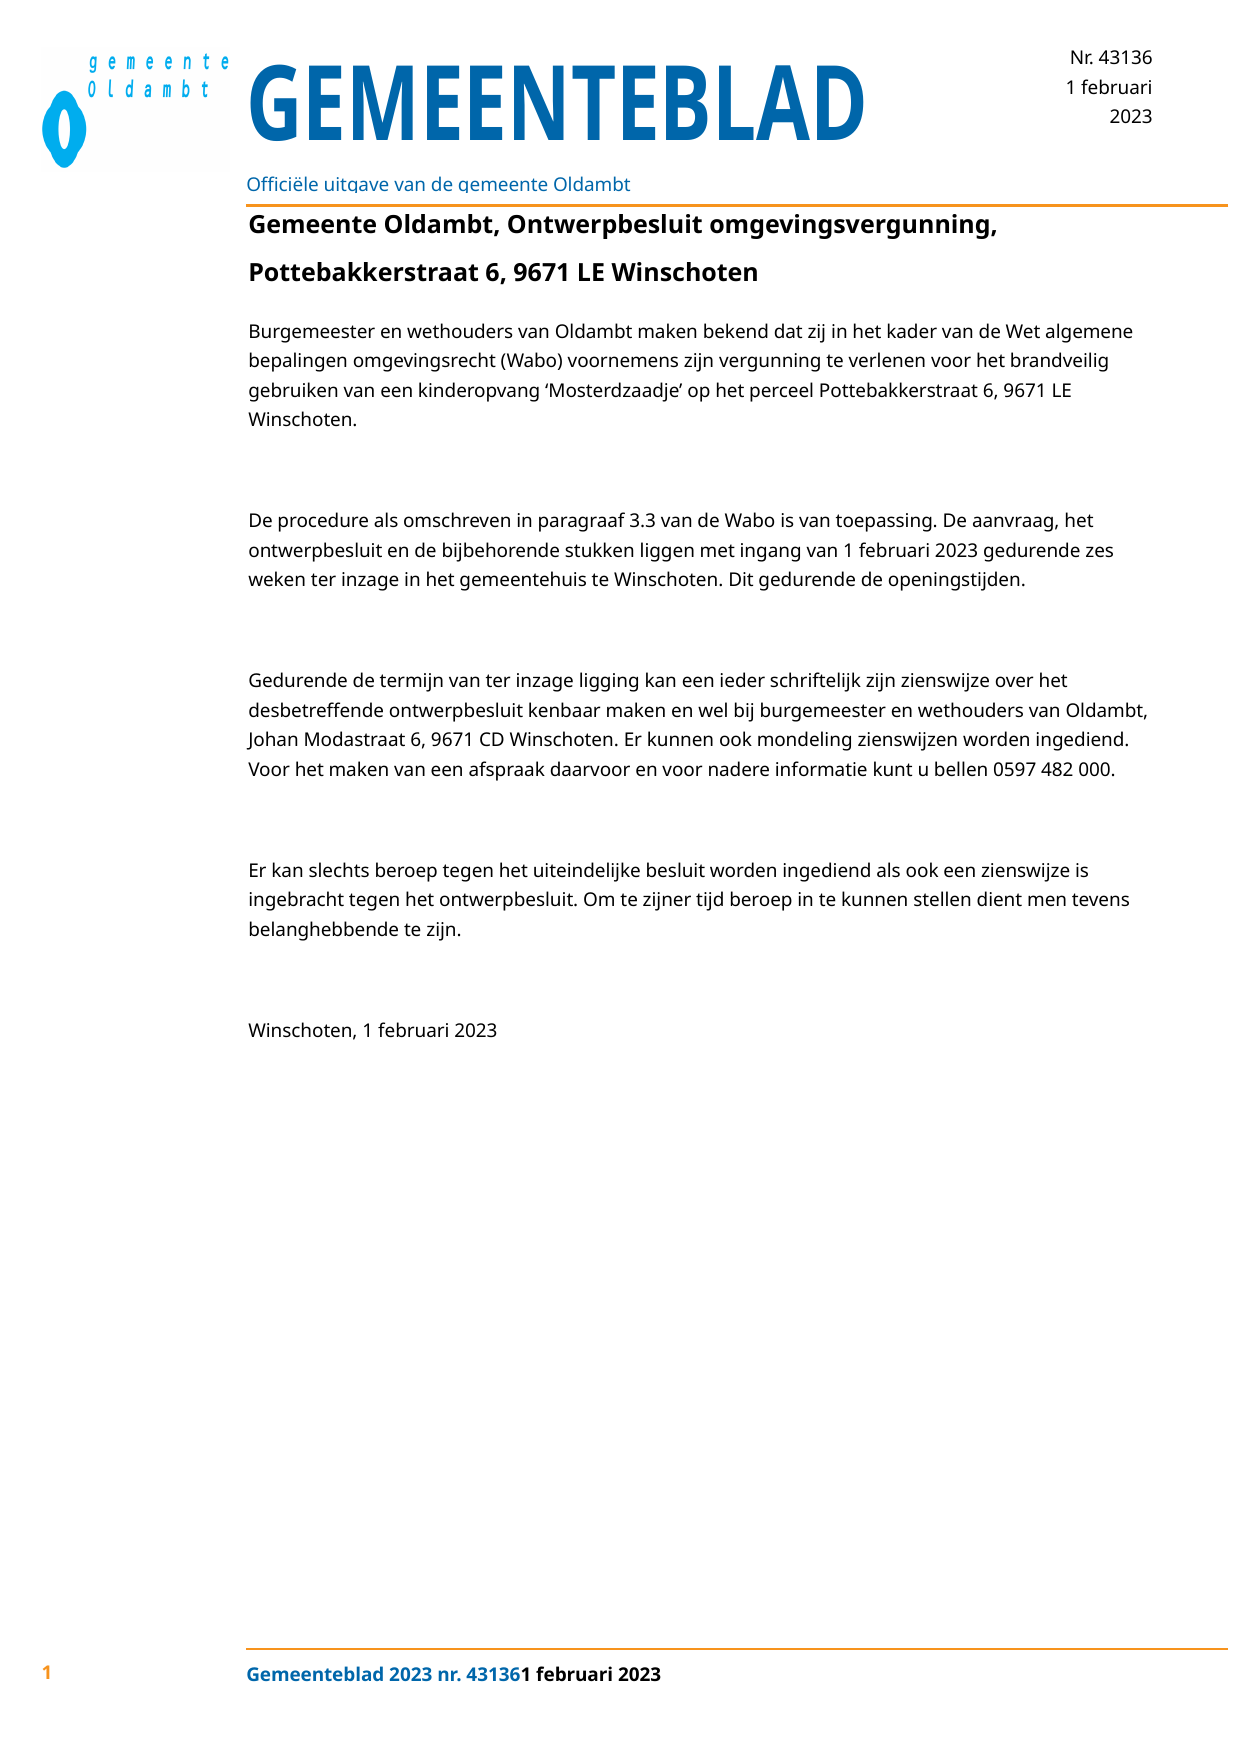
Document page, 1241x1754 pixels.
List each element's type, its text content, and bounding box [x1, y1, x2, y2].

text Gemeente Oldambt, Ontwerpbesluit omgevingsvergunning, Pottebakkerstraat 6, 9671 LE Winschoten [248, 207, 1152, 288]
text Burgemeester en wethouders van Oldambt maken bekend dat zij in het kader van de Wet algemene bepalingen omgevingsrecht (Wabo) voornemens zijn vergunning te verlenen voor het brandveilig gebruiken van een kinderopvang ‘Mosterdzaadje’ op het perceel Pottebakkerstraat 6, 9671 LE Winschoten. [248, 318, 1152, 432]
picture [41, 47, 231, 172]
text De procedure als omschreven in paragraaf 3.3 van de Wabo is van toepassing. De aanvraag, het ontwerpbesluit en de bijbehorende stukken liggen met ingang van 1 februari 2023 gedurende zes weken ter inzage in het gemeentehuis te Winschoten. Dit gedurende de openingstijden. [248, 507, 1152, 592]
text Winschoten, 1 februari 2023 [248, 1017, 1152, 1043]
text Er kan slechts beroep tegen het uiteindelijke besluit worden ingediend als ook een zienswijze is ingebracht tegen het ontwerpbesluit. Om te zijner tijd beroep in te kunnen stellen dient men tevens belanghebbende te zijn. [248, 857, 1152, 942]
text Gedurende de termijn van ter inzage ligging kan een ieder schriftelijk zijn zienswijze over het desbetreffende ontwerpbesluit kenbaar maken en wel bij burgemeester en wethouders van Oldambt, Johan Modastraat 6, 9671 CD Winschoten. Er kunnen ook mondeling zienswijzen worden ingediend. Voor het maken van een afspraak daarvoor en voor nadere informatie kunt u bellen 0597 482 000. [248, 667, 1152, 782]
